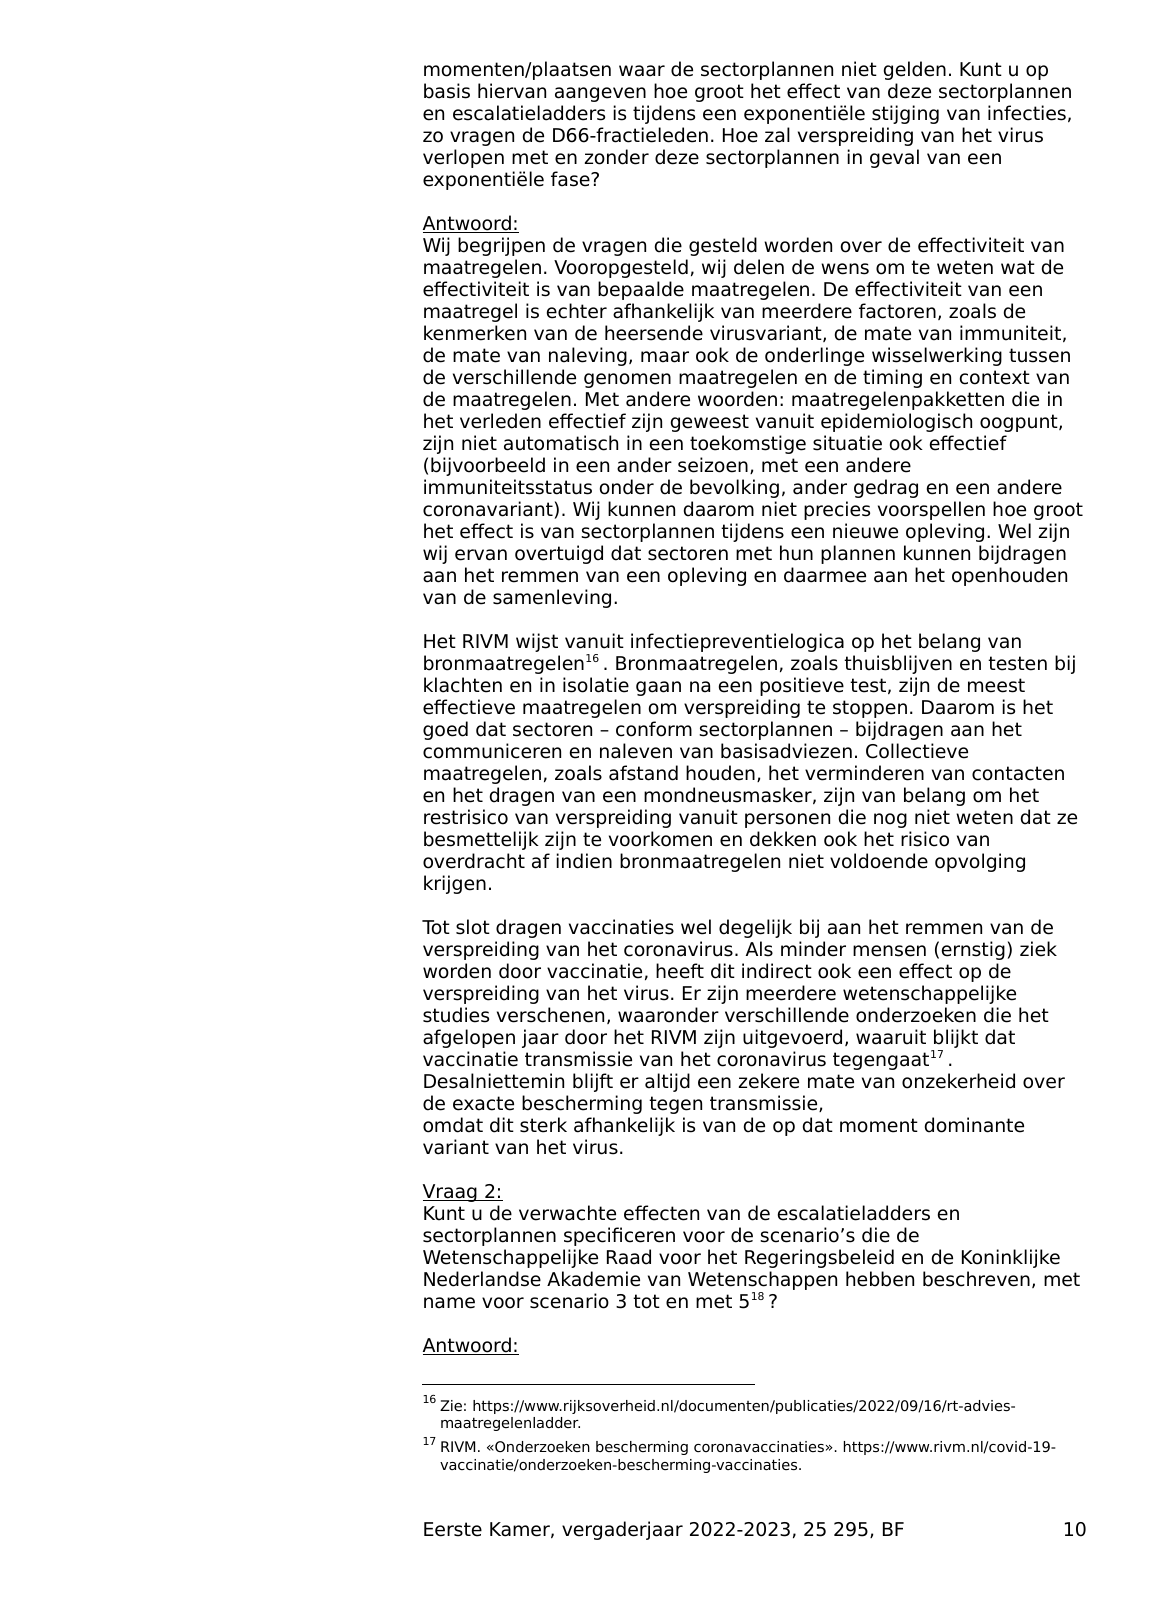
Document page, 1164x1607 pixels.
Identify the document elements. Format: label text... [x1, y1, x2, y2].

text Tot slot dragen vaccinaties wel degelijk bij aan het remmen van de verspreiding van het coronavirus. Als minder mensen (ernstig) ziek worden door vaccinatie, heeft dit indirect ook een effect op de verspreiding van het virus. Er zijn meerdere wetenschappelijke studies verschenen, waaronder verschillende onderzoeken die het afgelopen jaar door het RIVM zijn uitgevoerd, waaruit blijkt dat vaccinatie transmissie van het coronavirus tegengaat. Desalniettemin blijft er altijd een zekere mate van onzekerheid over de exacte bescherming tegen transmissie, [422, 917, 1087, 1115]
text RIVM. «Onderzoeken bescherming coronavaccinaties». https://www.rivm.nl/covid-19-vaccinatie/onderzoeken-bescherming-vaccinaties. [422, 1435, 1087, 1474]
text Antwoord: [422, 1335, 1087, 1357]
text omdat dit sterk afhankelijk is van de op dat moment dominante variant van het virus. [422, 1115, 1087, 1159]
text Antwoord: [422, 213, 1087, 235]
text Het RIVM wijst vanuit infectiepreventielogica op het belang van bronmaatregelen. Bronmaatregelen, zoals thuisblijven en testen bij klachten en in isolatie gaan na een positieve test, zijn de meest effectieve maatregelen om verspreiding te stoppen. Daarom is het goed dat sectoren – conform sectorplannen – bijdragen aan het communiceren en naleven van basisadviezen. Collectieve maatregelen, zoals afstand houden, het verminderen van contacten en het dragen van een mondneusmasker, zijn van belang om het restrisico van verspreiding vanuit personen die nog niet weten dat ze besmettelijk zijn te voorkomen en dekken ook het risico van overdracht af indien bronmaatregelen niet voldoende opvolging krijgen. [422, 631, 1087, 895]
text Vraag 2: [422, 1181, 1087, 1203]
text Zie: https://www.rijksoverheid.nl/documenten/publicaties/2022/09/16/rt-advies-maatregelenladder. [422, 1393, 1087, 1432]
text Wij begrijpen de vragen die gesteld worden over de effectiviteit van maatregelen. Vooropgesteld, wij delen de wens om te weten wat de effectiviteit is van bepaalde maatregelen. De effectiviteit van een maatregel is echter afhankelijk van meerdere factoren, zoals de kenmerken van de heersende virusvariant, de mate van immuniteit, de mate van naleving, maar ook de onderlinge wisselwerking tussen de verschillende genomen maatregelen en de timing en context van de maatregelen. Met andere woorden: maatregelenpakketten die in het verleden effectief zijn geweest vanuit epidemiologisch oogpunt, zijn niet automatisch in een toekomstige situatie ook effectief (bijvoorbeeld in een ander seizoen, met een andere immuniteitsstatus onder de bevolking, ander gedrag en een andere coronavariant). Wij kunnen daarom niet precies voorspellen hoe groot het effect is van sectorplannen tijdens een nieuwe opleving. Wel zijn wij ervan overtuigd dat sectoren met hun plannen kunnen bijdragen aan het remmen van een opleving en daarmee aan het openhouden van de samenleving. [422, 235, 1087, 609]
text momenten/plaatsen waar de sectorplannen niet gelden. Kunt u op basis hiervan aangeven hoe groot het effect van deze sectorplannen en escalatieladders is tijdens een exponentiële stijging van infecties, zo vragen de D66-fractieleden. Hoe zal verspreiding van het virus verlopen met en zonder deze sectorplannen in geval van een exponentiële fase? [422, 59, 1087, 191]
text Kunt u de verwachte effecten van de escalatieladders en sectorplannen specificeren voor de scenario’s die de Wetenschappelijke Raad voor het Regeringsbeleid en de Koninklijke Nederlandse Akademie van Wetenschappen hebben beschreven, met name voor scenario 3 tot en met 5? [422, 1203, 1087, 1313]
